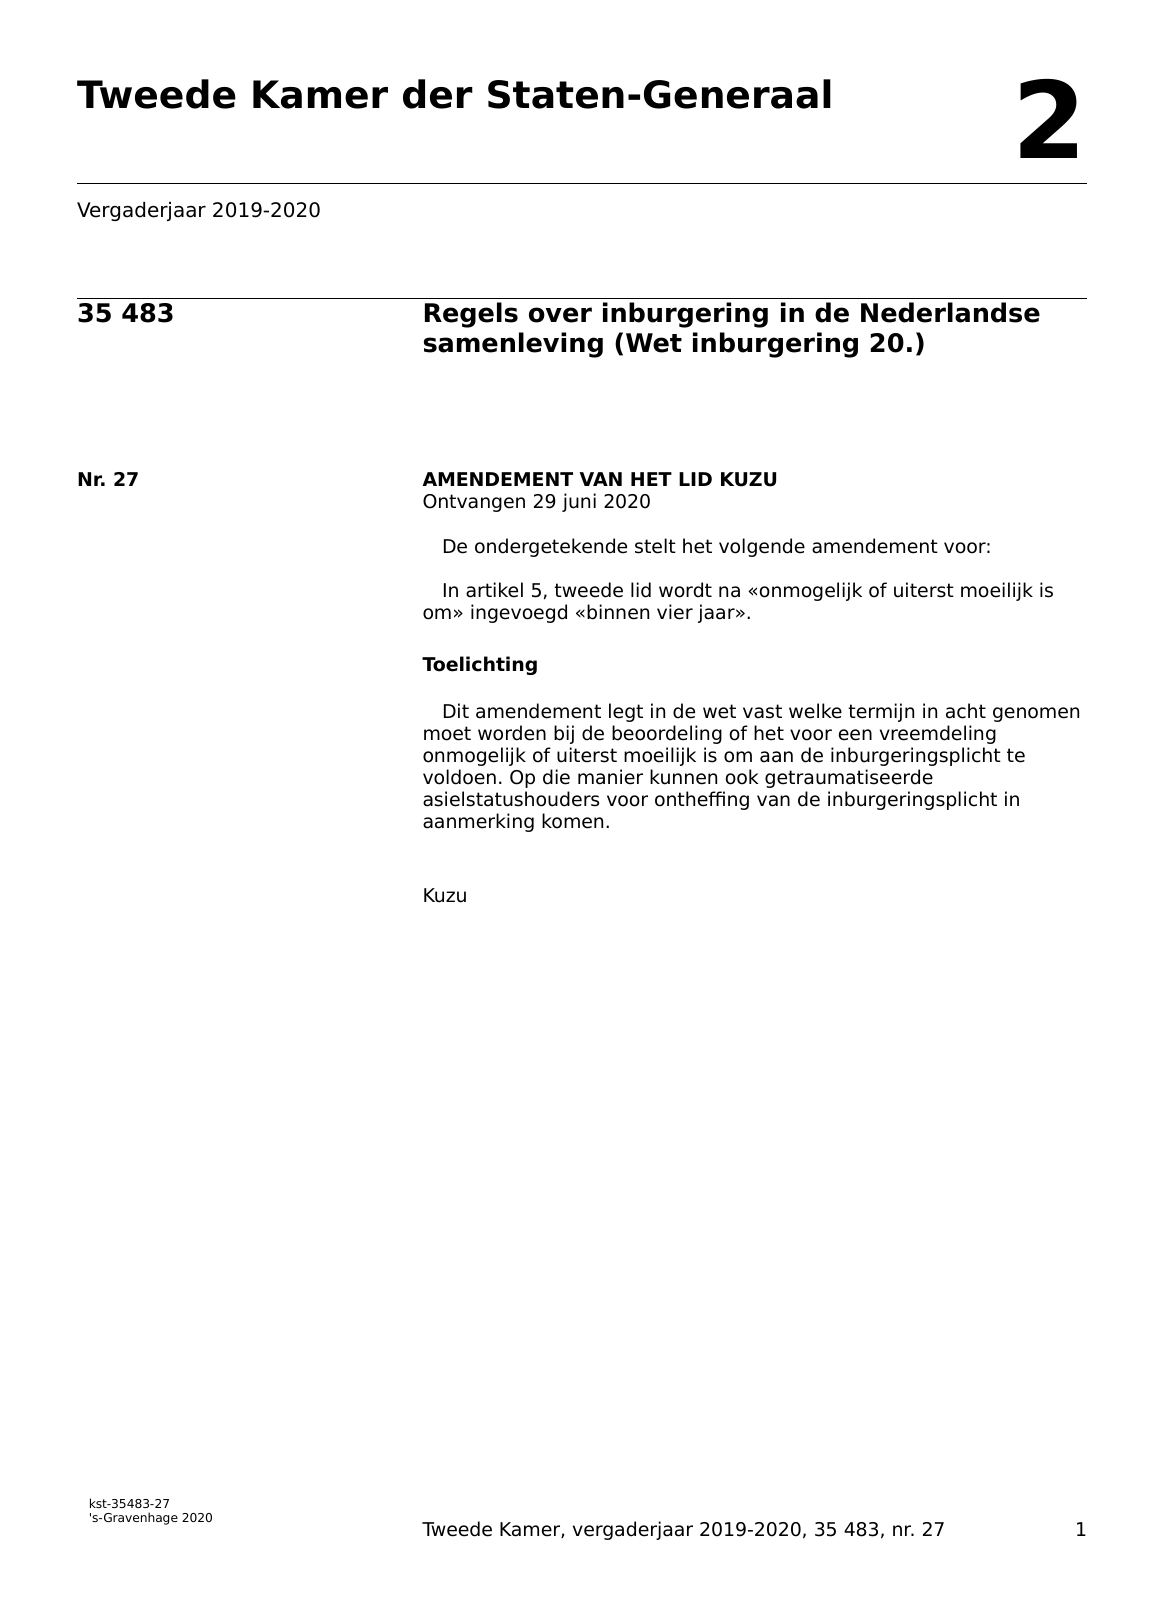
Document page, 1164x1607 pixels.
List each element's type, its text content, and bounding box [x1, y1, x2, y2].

subtitle Nr. 27 AMENDEMENT VAN HET LID KUZU [77, 469, 1087, 491]
text Dit amendement legt in de wet vast welke termijn in acht genomen moet worden bij de beoordeling of het voor een vreemdeling onmogelijk of uiterst moeilijk is om aan de inburgeringsplicht te voldoen. Op die manier kunnen ook getraumatiseerde asielstatushouders voor ontheffing van de inburgeringsplicht in aanmerking komen. [422, 701, 1087, 832]
text Ontvangen 29 juni 2020 [422, 491, 1087, 513]
text In artikel 5, tweede lid wordt na «onmogelijk of uiterst moeilijk is om» ingevoegd «binnen vier jaar». [422, 580, 1087, 624]
text kst-35483-27 [88, 1497, 323, 1511]
table_header 2 [886, 59, 1087, 183]
text Kuzu [422, 862, 1087, 906]
subtitle 35 483 Regels over inburgering in de Nederlandse samenleving (Wet inburgering 20.) [77, 299, 1087, 358]
table_cell Vergaderjaar 2019-2020 [77, 184, 1087, 298]
text De ondergetekende stelt het volgende amendement voor: [422, 536, 1087, 557]
table_header Tweede Kamer der Staten-Generaal [77, 59, 886, 183]
text 's-Gravenhage 2020 [88, 1511, 323, 1525]
subtitle Toelichting [422, 654, 1087, 676]
